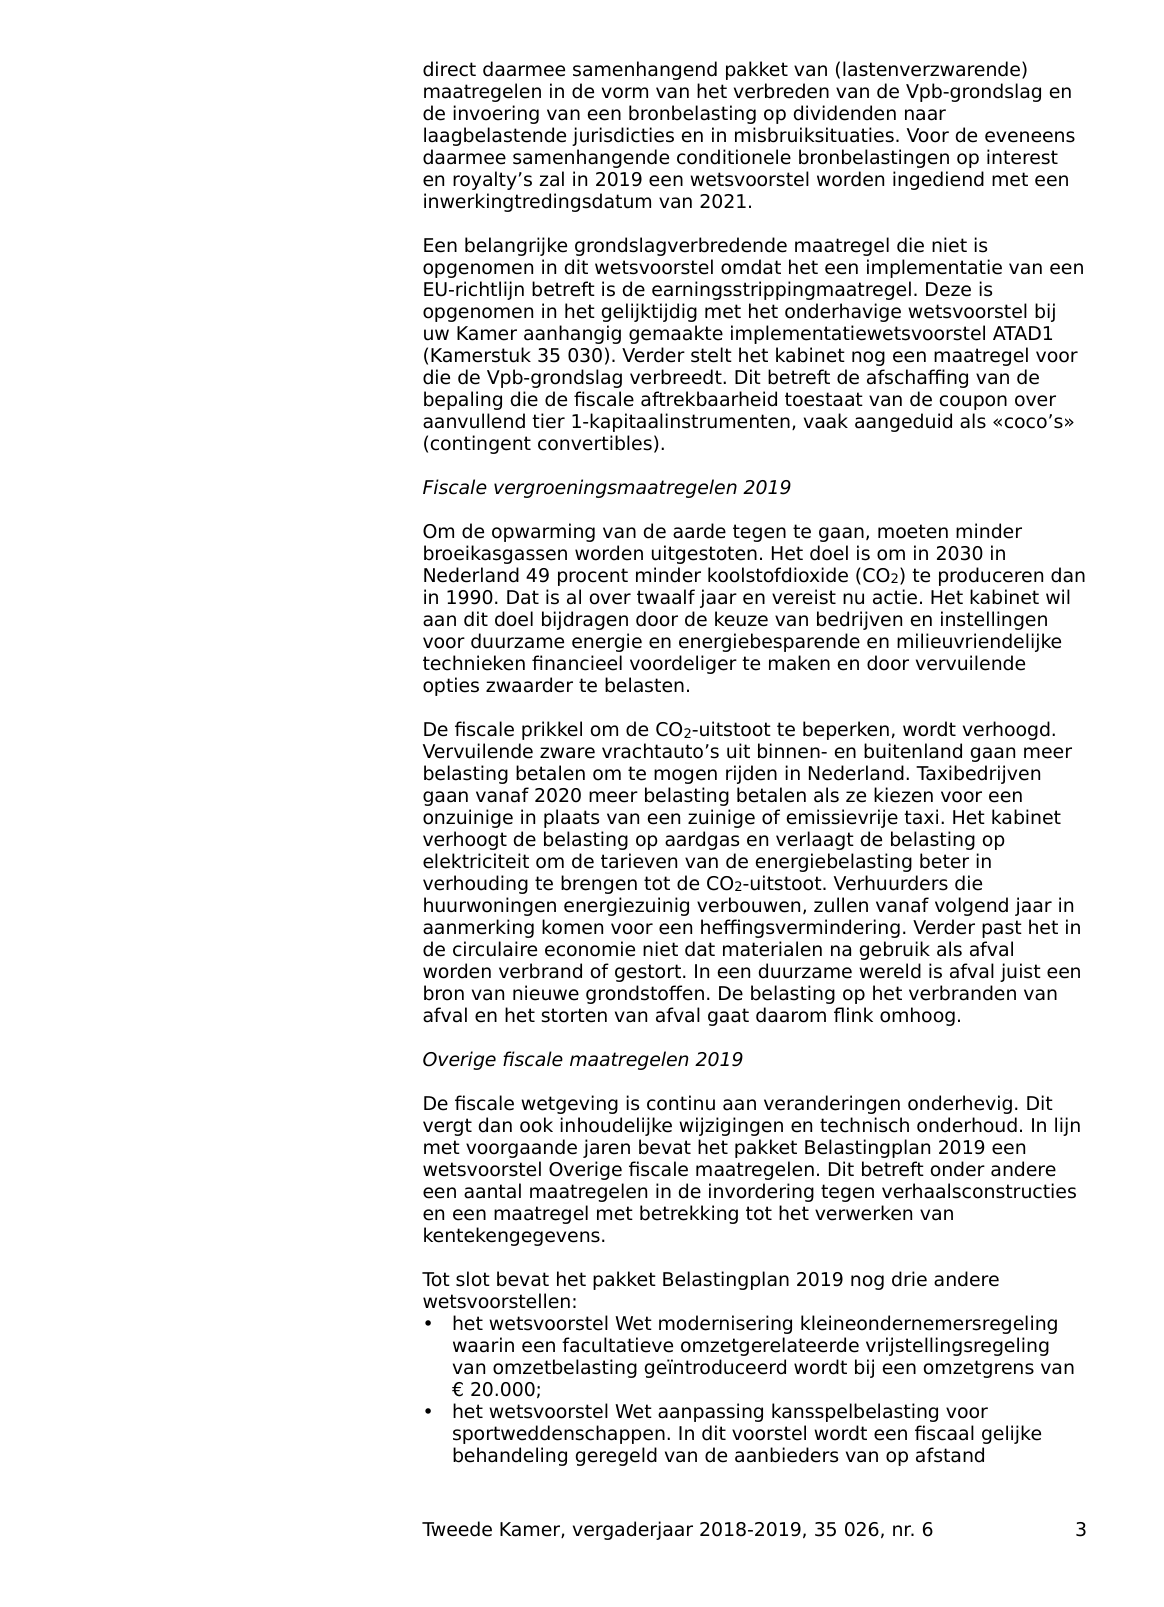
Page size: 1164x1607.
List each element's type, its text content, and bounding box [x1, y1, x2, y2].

text Om de opwarming van de aarde tegen te gaan, moeten minder broeikasgassen worden uitgestoten. Het doel is om in 2030 in Nederland 49 procent minder koolstofdioxide (CO2) te produceren dan in 1990. Dat is al over twaalf jaar en vereist nu actie. Het kabinet wil aan dit doel bijdragen door de keuze van bedrijven en instellingen voor duurzame energie en energiebesparende en milieuvriendelijke technieken financieel voordeliger te maken en door vervuilende opties zwaarder te belasten. [422, 521, 1087, 697]
text • het wetsvoorstel Wet modernisering kleineondernemersregeling waarin een facultatieve omzetgerelateerde vrijstellingsregeling van omzetbelasting geïntroduceerd wordt bij een omzetgrens van € 20.000; [422, 1313, 1087, 1401]
text De fiscale wetgeving is continu aan veranderingen onderhevig. Dit vergt dan ook inhoudelijke wijzigingen en technisch onderhoud. In lijn met voorgaande jaren bevat het pakket Belastingplan 2019 een wetsvoorstel Overige fiscale maatregelen. Dit betreft onder andere een aantal maatregelen in de invordering tegen verhaalsconstructies en een maatregel met betrekking tot het verwerken van kentekengegevens. [422, 1093, 1087, 1247]
text De fiscale prikkel om de CO2-uitstoot te beperken, wordt verhoogd. Vervuilende zware vrachtauto’s uit binnen- en buitenland gaan meer belasting betalen om te mogen rijden in Nederland. Taxibedrijven gaan vanaf 2020 meer belasting betalen als ze kiezen voor een onzuinige in plaats van een zuinige of emissievrije taxi. Het kabinet verhoogt de belasting op aardgas en verlaagt de belasting op elektriciteit om de tarieven van de energiebelasting beter in verhouding te brengen tot de CO2-uitstoot. Verhuurders die huurwoningen energiezuinig verbouwen, zullen vanaf volgend jaar in aanmerking komen voor een heffingsvermindering. Verder past het in de circulaire economie niet dat materialen na gebruik als afval worden verbrand of gestort. In een duurzame wereld is afval juist een bron van nieuwe grondstoffen. De belasting op het verbranden van afval en het storten van afval gaat daarom flink omhoog. [422, 719, 1087, 1027]
text • het wetsvoorstel Wet aanpassing kansspelbelasting voor sportweddenschappen. In dit voorstel wordt een fiscaal gelijke behandeling geregeld van de aanbieders van op afstand [422, 1401, 1087, 1467]
text Tot slot bevat het pakket Belastingplan 2019 nog drie andere wetsvoorstellen: [422, 1269, 1087, 1313]
text Een belangrijke grondslagverbredende maatregel die niet is opgenomen in dit wetsvoorstel omdat het een implementatie van een EU-richtlijn betreft is de earningsstrippingmaatregel. Deze is opgenomen in het gelijktijdig met het onderhavige wetsvoorstel bij uw Kamer aanhangig gemaakte implementatiewetsvoorstel ATAD1 (Kamerstuk 35 030). Verder stelt het kabinet nog een maatregel voor die de Vpb-grondslag verbreedt. Dit betreft de afschaffing van de bepaling die de fiscale aftrekbaarheid toestaat van de coupon over aanvullend tier 1-kapitaalinstrumenten, vaak aangeduid als «coco’s» (contingent convertibles). [422, 235, 1087, 455]
subtitle Fiscale vergroeningsmaatregelen 2019 [422, 477, 1087, 499]
text direct daarmee samenhangend pakket van (lastenverzwarende) maatregelen in de vorm van het verbreden van de Vpb-grondslag en de invoering van een bronbelasting op dividenden naar laagbelastende jurisdicties en in misbruiksituaties. Voor de eveneens daarmee samenhangende conditionele bronbelastingen op interest en royalty’s zal in 2019 een wetsvoorstel worden ingediend met een inwerkingtredingsdatum van 2021. [422, 59, 1087, 213]
subtitle Overige fiscale maatregelen 2019 [422, 1049, 1087, 1071]
